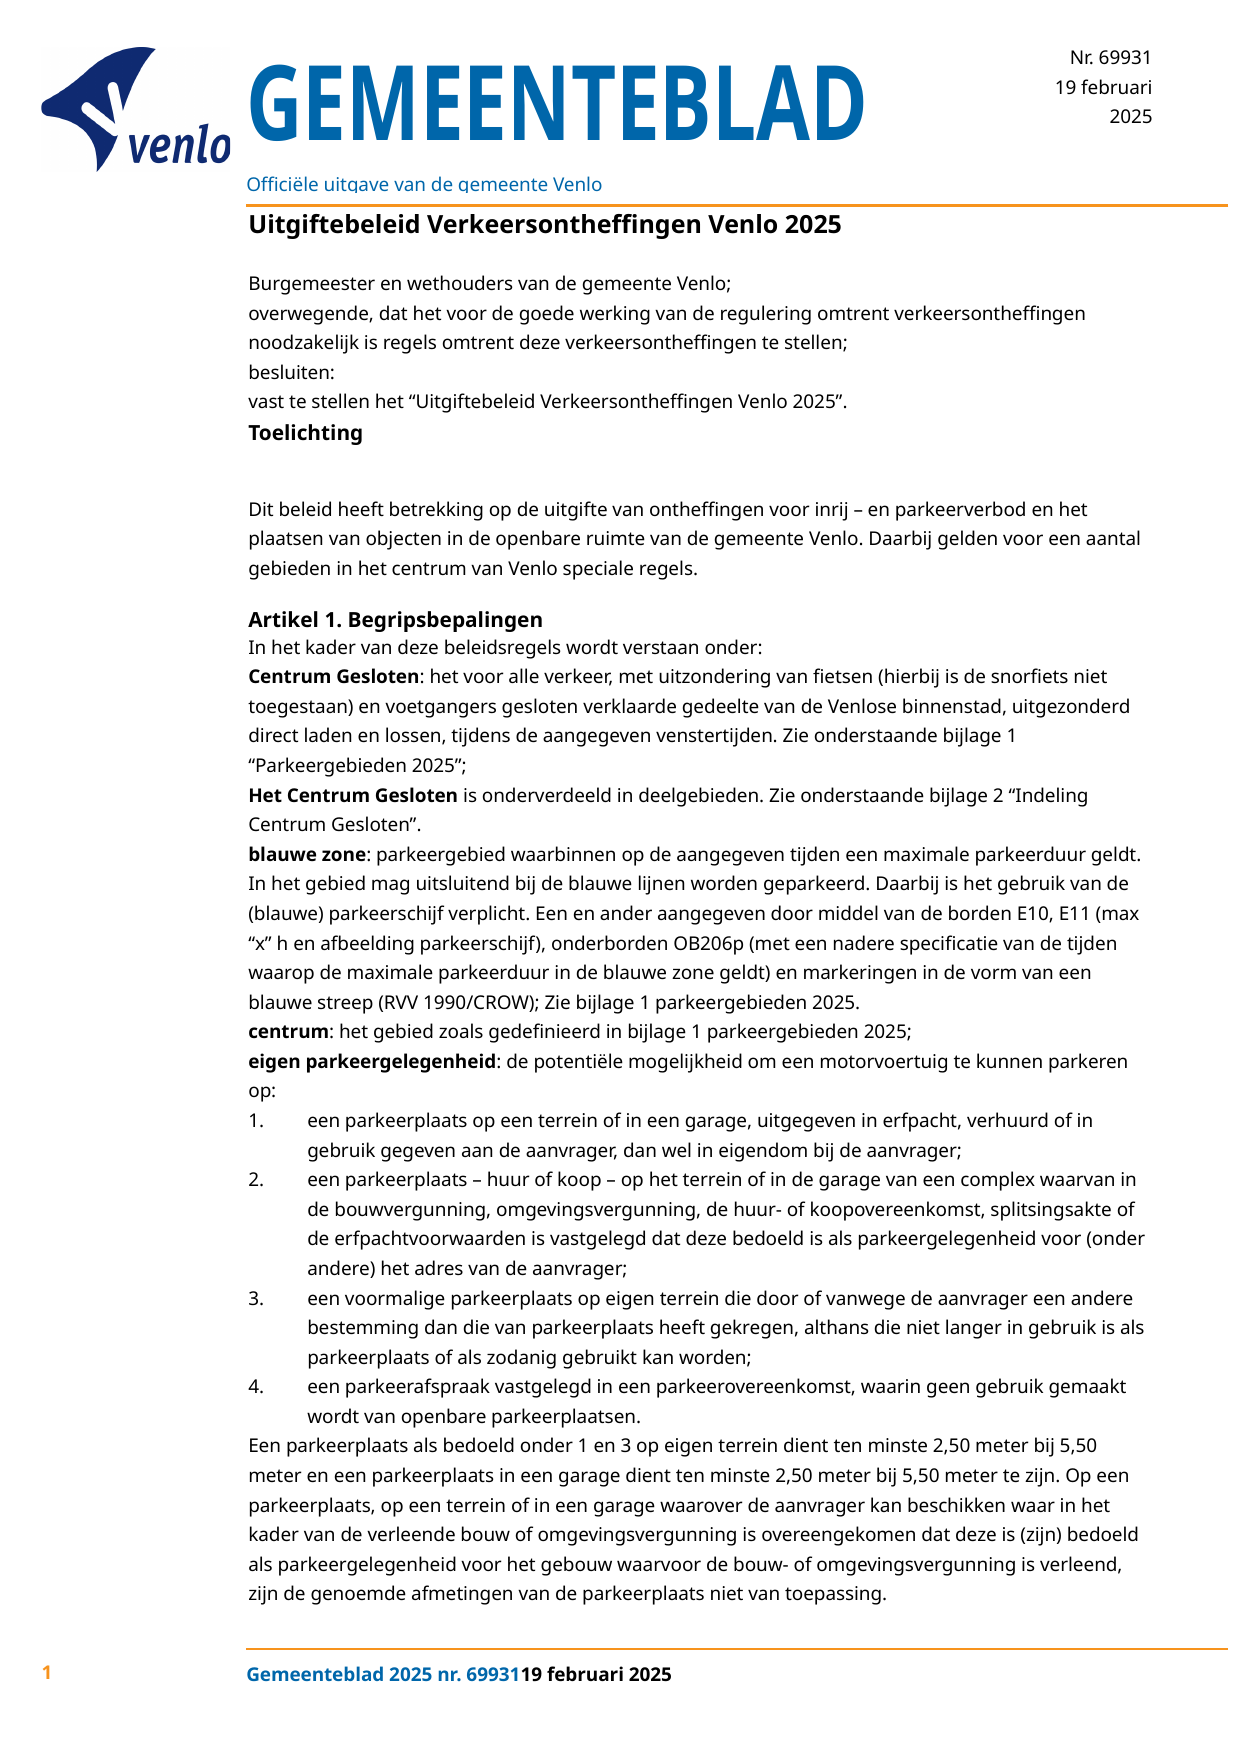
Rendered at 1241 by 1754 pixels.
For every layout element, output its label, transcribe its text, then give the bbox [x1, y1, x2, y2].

list een voormalige parkeerplaats op eigen terrein die door of vanwege de aanvrager een andere bestemming dan die van parkeerplaats heeft gekregen, althans die niet langer in gebruik is als parkeerplaats of als zodanig gebruikt kan worden; [248, 1285, 1152, 1370]
text Burgemeester en wethouders van de gemeente Venlo; [248, 270, 1152, 296]
text centrum: het gebied zoals gedefinieerd in bijlage 1 parkeergebieden 2025; [248, 1018, 1152, 1044]
text besluiten: [248, 359, 1152, 385]
text Uitgiftebeleid Verkeersontheffingen Venlo 2025 [248, 207, 1152, 241]
text Dit beleid heeft betrekking op de uitgifte van ontheffingen voor inrij – en parkeerverbod en het plaatsen van objecten in de openbare ruimte van de gemeente Venlo. Daarbij gelden voor een aantal gebieden in het centrum van Venlo speciale regels. [248, 496, 1152, 581]
list een parkeerplaats – huur of koop – op het terrein of in de garage van een complex waarvan in de bouwvergunning, omgevingsvergunning, de huur- of koopovereenkomst, splitsingsakte of de erfpachtvoorwaarden is vastgelegd dat deze bedoeld is als parkeergelegenheid voor (onder andere) het adres van de aanvrager; [248, 1166, 1152, 1281]
text eigen parkeergelegenheid: de potentiële mogelijkheid om een motorvoertuig te kunnen parkeren op: [248, 1048, 1152, 1103]
text Artikel 1. Begripsbepalingen [248, 606, 1152, 634]
text Het Centrum Gesloten is onderverdeeld in deelgebieden. Zie onderstaande bijlage 2 “Indeling Centrum Gesloten”. [248, 782, 1152, 837]
picture [41, 47, 231, 172]
text vast te stellen het “Uitgiftebeleid Verkeersontheffingen Venlo 2025”. [248, 389, 1152, 414]
text overwegende, dat het voor de goede werking van de regulering omtrent verkeersontheffingen noodzakelijk is regels omtrent deze verkeersontheffingen te stellen; [248, 300, 1152, 355]
text blauwe zone: parkeergebied waarbinnen op de aangegeven tijden een maximale parkeerduur geldt. In het gebied mag uitsluitend bij de blauwe lijnen worden geparkeerd. Daarbij is het gebruik van de (blauwe) parkeerschijf verplicht. Een en ander aangegeven door middel van de borden E10, E11 (max “x” h en afbeelding parkeerschijf), onderborden OB206p (met een nadere specificatie van de tijden waarop de maximale parkeerduur in de blauwe zone geldt) en markeringen in de vorm van een blauwe streep (RVV 1990/CROW); Zie bijlage 1 parkeergebieden 2025. [248, 841, 1152, 1015]
list een parkeerplaats op een terrein of in een garage, uitgegeven in erfpacht, verhuurd of in gebruik gegeven aan de aanvrager, dan wel in eigendom bij de aanvrager; [248, 1107, 1152, 1163]
text Toelichting [248, 418, 1152, 447]
text Een parkeerplaats als bedoeld onder 1 en 3 op eigen terrein dient ten minste 2,50 meter bij 5,50 meter en een parkeerplaats in een garage dient ten minste 2,50 meter bij 5,50 meter te zijn. Op een parkeerplaats, op een terrein of in een garage waarover de aanvrager kan beschikken waar in het kader van de verleende bouw of omgevingsvergunning is overeengekomen dat deze is (zijn) bedoeld als parkeergelegenheid voor het gebouw waarvoor de bouw- of omgevingsvergunning is verleend, zijn de genoemde afmetingen van de parkeerplaats niet van toepassing. [248, 1433, 1152, 1606]
text In het kader van deze beleidsregels wordt verstaan onder: [248, 634, 1152, 660]
text Centrum Gesloten: het voor alle verkeer, met uitzondering van fietsen (hierbij is de snorfiets niet toegestaan) en voetgangers gesloten verklaarde gedeelte van de Venlose binnenstad, uitgezonderd direct laden en lossen, tijdens de aangegeven venstertijden. Zie onderstaande bijlage 1 “Parkeergebieden 2025”; [248, 663, 1152, 778]
list een parkeerafspraak vastgelegd in een parkeerovereenkomst, waarin geen gebruik gemaakt wordt van openbare parkeerplaatsen. [248, 1373, 1152, 1429]
